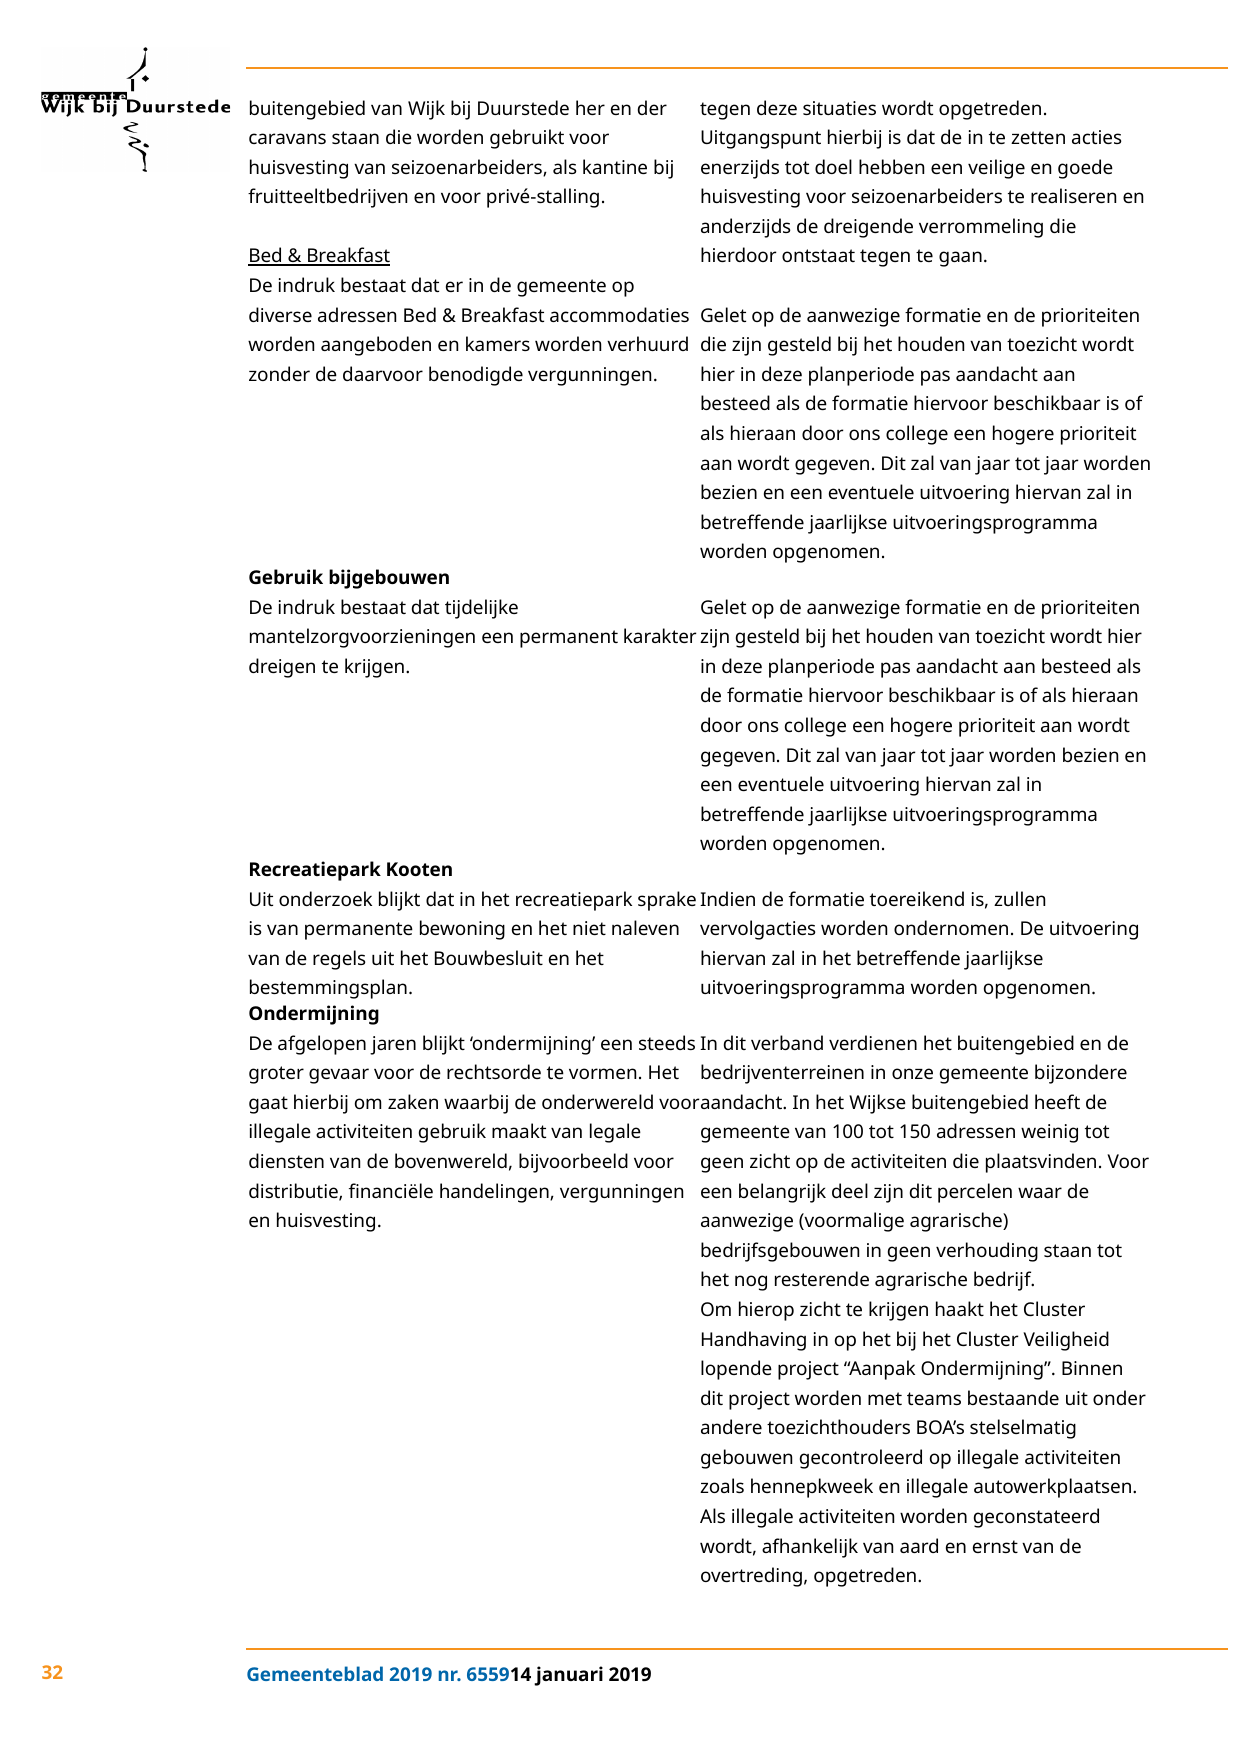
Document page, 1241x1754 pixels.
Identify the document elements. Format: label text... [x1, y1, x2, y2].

picture [41, 47, 231, 172]
table_cell Indien de formatie toereikend is, zullen vervolgacties worden ondernomen. De uitvoering hiervan zal in het betreffende jaarlijkse uitvoeringsprogramma worden opgenomen. [700, 856, 1152, 1000]
table_cell tegen deze situaties wordt opgetreden. Uitgangspunt hierbij is dat de in te zetten acties enerzijds tot doel hebben een veilige en goede huisvesting voor seizoenarbeiders te realiseren en anderzijds de dreigende verrommeling die hierdoor ontstaat tegen te gaan. Gelet op de aanwezige formatie en de prioriteiten die zijn gesteld bij het houden van toezicht wordt hier in deze planperiode pas aandacht aan besteed als de formatie hiervoor beschikbaar is of als hieraan door ons college een hogere prioriteit aan wordt gegeven. Dit zal van jaar tot jaar worden bezien en een eventuele uitvoering hiervan zal in betreffende jaarlijkse uitvoeringsprogramma worden opgenomen. [700, 95, 1152, 564]
table_cell buitengebied van Wijk bij Duurstede her en der caravans staan die worden gebruikt voor huisvesting van seizoenarbeiders, als kantine bij fruitteeltbedrijven en voor privé-stalling. Bed & Breakfast De indruk bestaat dat er in de gemeente op diverse adressen Bed & Breakfast accommodaties worden aangeboden en kamers worden verhuurd zonder de daarvoor benodigde vergunningen. [248, 95, 700, 564]
table_cell In dit verband verdienen het buitengebied en de bedrijventerreinen in onze gemeente bijzondere aandacht. In het Wijkse buitengebied heeft de gemeente van 100 tot 150 adressen weinig tot geen zicht op de activiteiten die plaatsvinden. Voor een belangrijk deel zijn dit percelen waar de aanwezige (voormalige agrarische) bedrijfsgebouwen in geen verhouding staan tot het nog resterende agrarische bedrijf. Om hierop zicht te krijgen haakt het Cluster Handhaving in op het bij het Cluster Veiligheid lopende project “Aanpak Ondermijning”. Binnen dit project worden met teams bestaande uit onder andere toezichthouders BOA’s stelselmatig gebouwen gecontroleerd op illegale activiteiten zoals hennepkweek en illegale autowerkplaatsen. Als illegale activiteiten worden geconstateerd wordt, afhankelijk van aard en ernst van de overtreding, opgetreden. [700, 1000, 1152, 1588]
table_cell Gebruik bijgebouwen De indruk bestaat dat tijdelijke mantelzorgvoorzieningen een permanent karakter dreigen te krijgen. [248, 564, 700, 856]
table_cell Recreatiepark Kooten Uit onderzoek blijkt dat in het recreatiepark sprake is van permanente bewoning en het niet naleven van de regels uit het Bouwbesluit en het bestemmingsplan. [248, 856, 700, 1000]
table_cell Gelet op de aanwezige formatie en de prioriteiten zijn gesteld bij het houden van toezicht wordt hier in deze planperiode pas aandacht aan besteed als de formatie hiervoor beschikbaar is of als hieraan door ons college een hogere prioriteit aan wordt gegeven. Dit zal van jaar tot jaar worden bezien en een eventuele uitvoering hiervan zal in betreffende jaarlijkse uitvoeringsprogramma worden opgenomen. [700, 564, 1152, 856]
table_cell Ondermijning De afgelopen jaren blijkt ‘ondermijning’ een steeds groter gevaar voor de rechtsorde te vormen. Het gaat hierbij om zaken waarbij de onderwereld voor illegale activiteiten gebruik maakt van legale diensten van de bovenwereld, bijvoorbeeld voor distributie, financiële handelingen, vergunningen en huisvesting. [248, 1000, 700, 1588]
